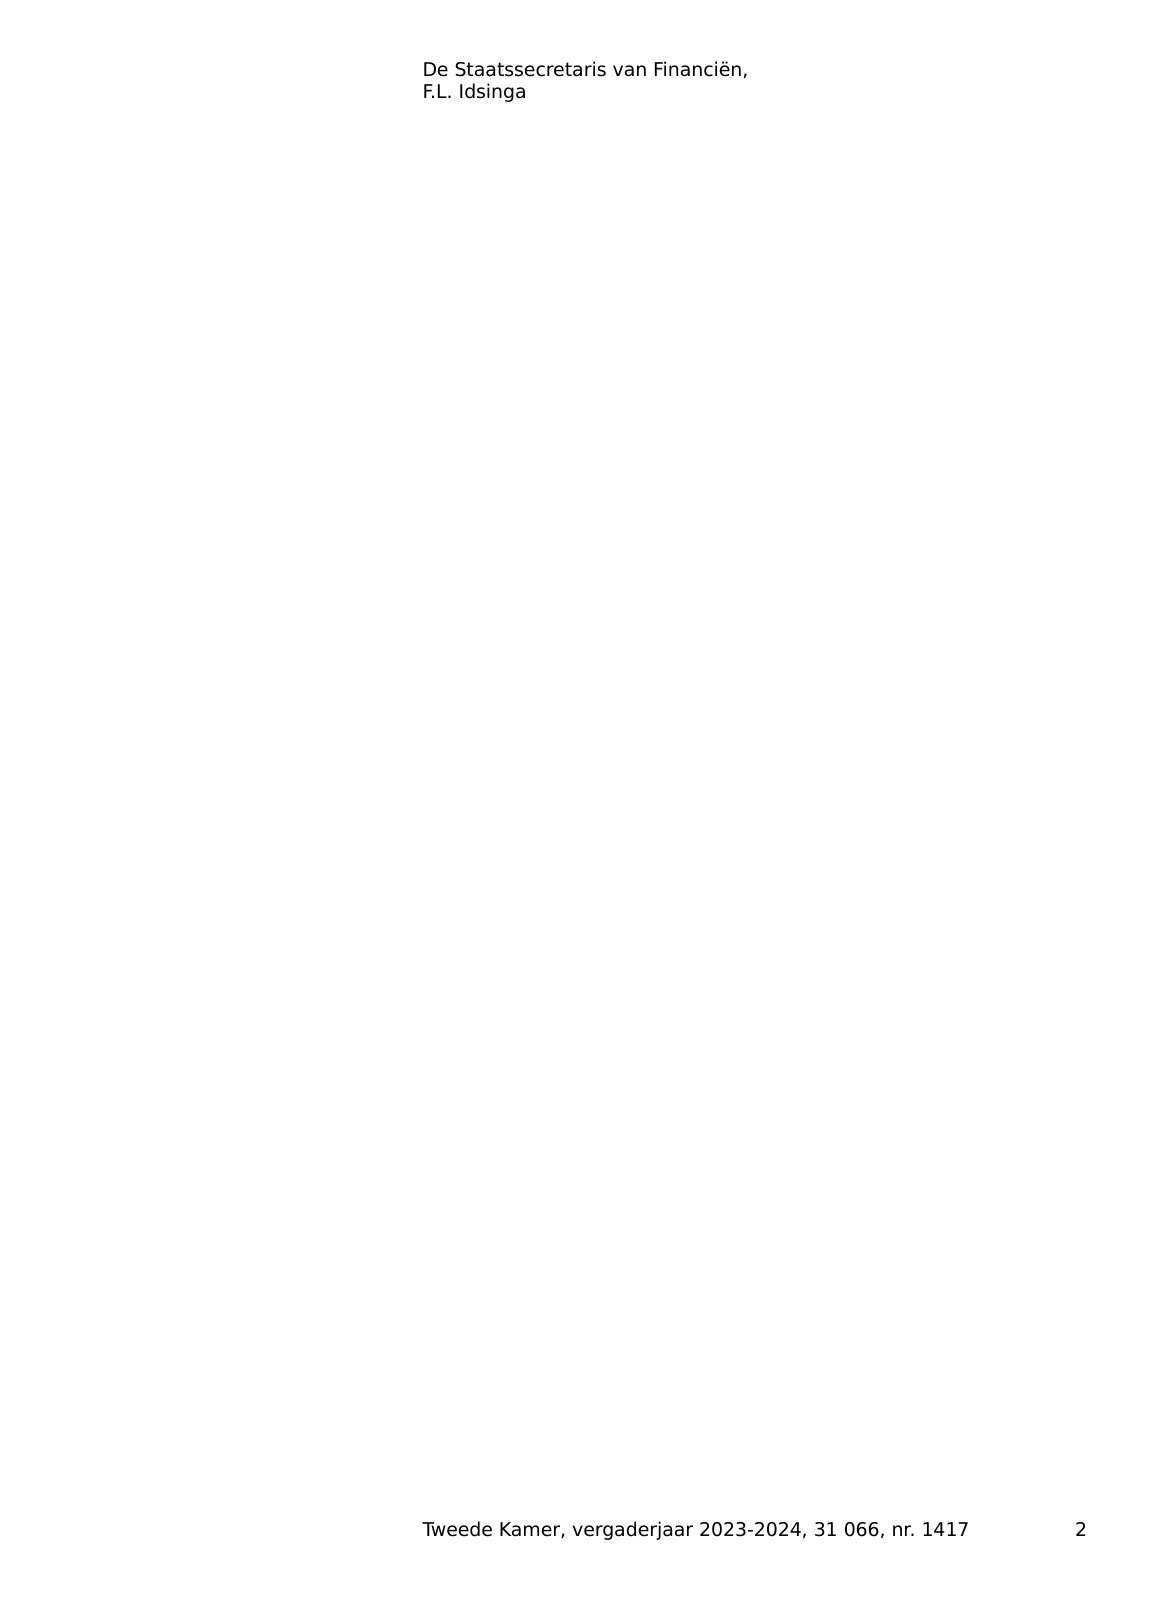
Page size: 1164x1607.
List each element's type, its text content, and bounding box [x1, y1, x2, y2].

text De Staatssecretaris van Financiën, F.L. Idsinga [422, 59, 1087, 103]
